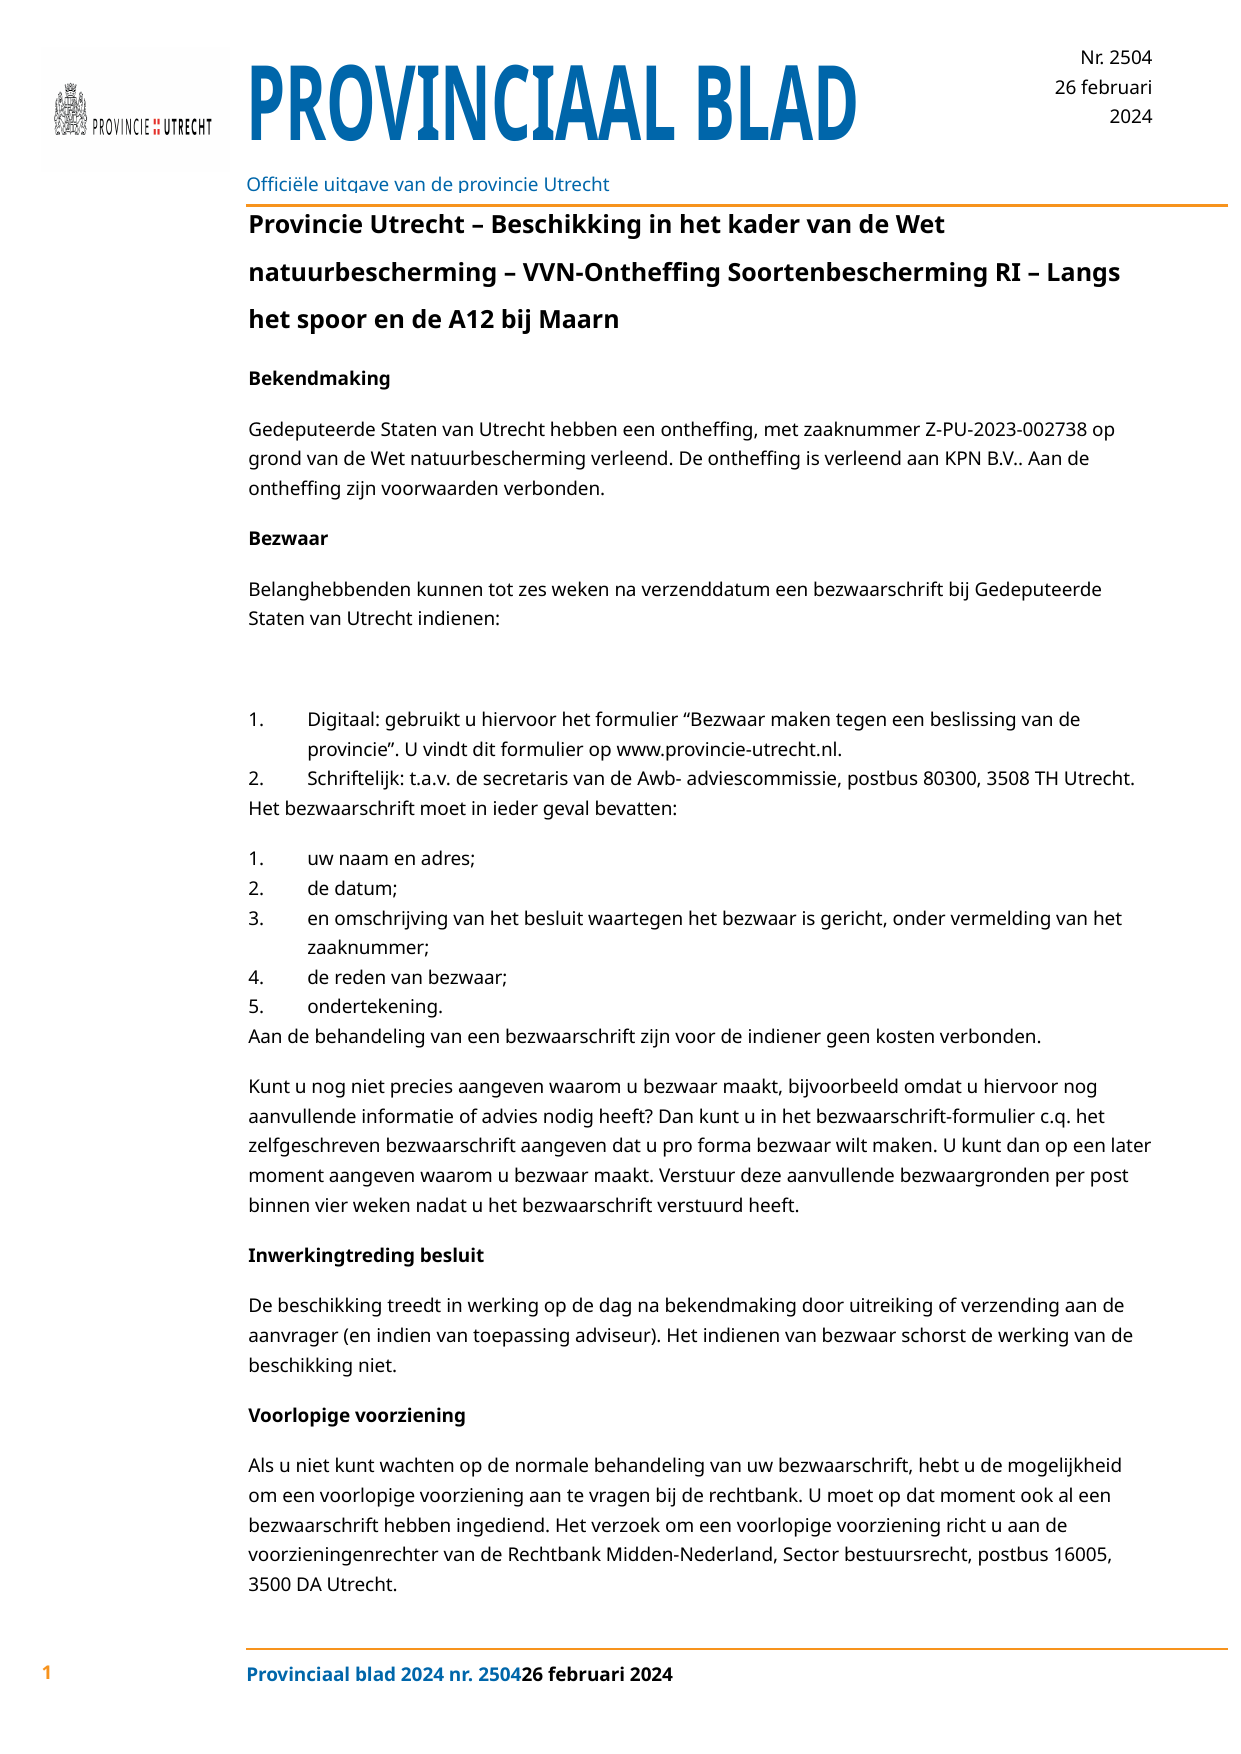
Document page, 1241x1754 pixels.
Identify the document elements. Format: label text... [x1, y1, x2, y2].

text Aan de behandeling van een bezwaarschrift zijn voor de indiener geen kosten verbonden. [248, 1023, 1152, 1049]
list en omschrijving van het besluit waartegen het bezwaar is gericht, onder vermelding van het zaaknummer; [248, 905, 1152, 960]
text Voorlopige voorziening [248, 1402, 1152, 1428]
text Kunt u nog niet precies aangeven waarom u bezwaar maakt, bijvoorbeeld omdat u hiervoor nog aanvullende informatie of advies nodig heeft? Dan kunt u in het bezwaarschrift-formulier c.q. het zelfgeschreven bezwaarschrift aangeven dat u pro forma bezwaar wilt maken. U kunt dan op een later moment aangeven waarom u bezwaar maakt. Verstuur deze aanvullende bezwaargronden per post binnen vier weken nadat u het bezwaarschrift verstuurd heeft. [248, 1073, 1152, 1217]
text Gedeputeerde Staten van Utrecht hebben een ontheffing, met zaaknummer Z-PU-2023-002738 op grond van de Wet natuurbescherming verleend. De ontheffing is verleend aan KPN B.V.. Aan de ontheffing zijn voorwaarden verbonden. [248, 416, 1152, 501]
text Bezwaar [248, 526, 1152, 551]
text Bekendmaking [248, 366, 1152, 391]
text Inwerkingtreding besluit [248, 1242, 1152, 1268]
text Het bezwaarschrift moet in ieder geval bevatten: [248, 795, 1152, 821]
list de datum; [248, 875, 1152, 901]
list uw naam en adres; [248, 846, 1152, 871]
text Als u niet kunt wachten op de normale behandeling van uw bezwaarschrift, hebt u de mogelijkheid om een voorlopige voorziening aan te vragen bij de rechtbank. U moet op dat moment ook al een bezwaarschrift hebben ingediend. Het verzoek om een voorlopige voorziening richt u aan de voorzieningenrechter van de Rechtbank Midden-Nederland, Sector bestuursrecht, postbus 16005, 3500 DA Utrecht. [248, 1453, 1152, 1597]
list de reden van bezwaar; [248, 964, 1152, 989]
list Schriftelijk: t.a.v. de secretaris van de Awb- adviescommissie, postbus 80300, 3508 TH Utrecht. [248, 766, 1152, 791]
text Provincie Utrecht – Beschikking in het kader van de Wet natuurbescherming – VVN-Ontheffing Soortenbescherming RI – Langs het spoor en de A12 bij Maarn [248, 207, 1152, 336]
text De beschikking treedt in werking op de dag na bekendmaking door uitreiking of verzending aan de aanvrager (en indien van toepassing adviseur). Het indienen van bezwaar schorst de werking van de beschikking niet. [248, 1293, 1152, 1377]
list Digitaal: gebruikt u hiervoor het formulier “Bezwaar maken tegen een beslissing van de provincie”. U vindt dit formulier op www.provincie-utrecht.nl. [248, 706, 1152, 762]
text Belanghebbenden kunnen tot zes weken na verzenddatum een bezwaarschrift bij Gedeputeerde Staten van Utrecht indienen: [248, 576, 1152, 631]
list ondertekening. [248, 993, 1152, 1019]
picture [41, 47, 231, 172]
